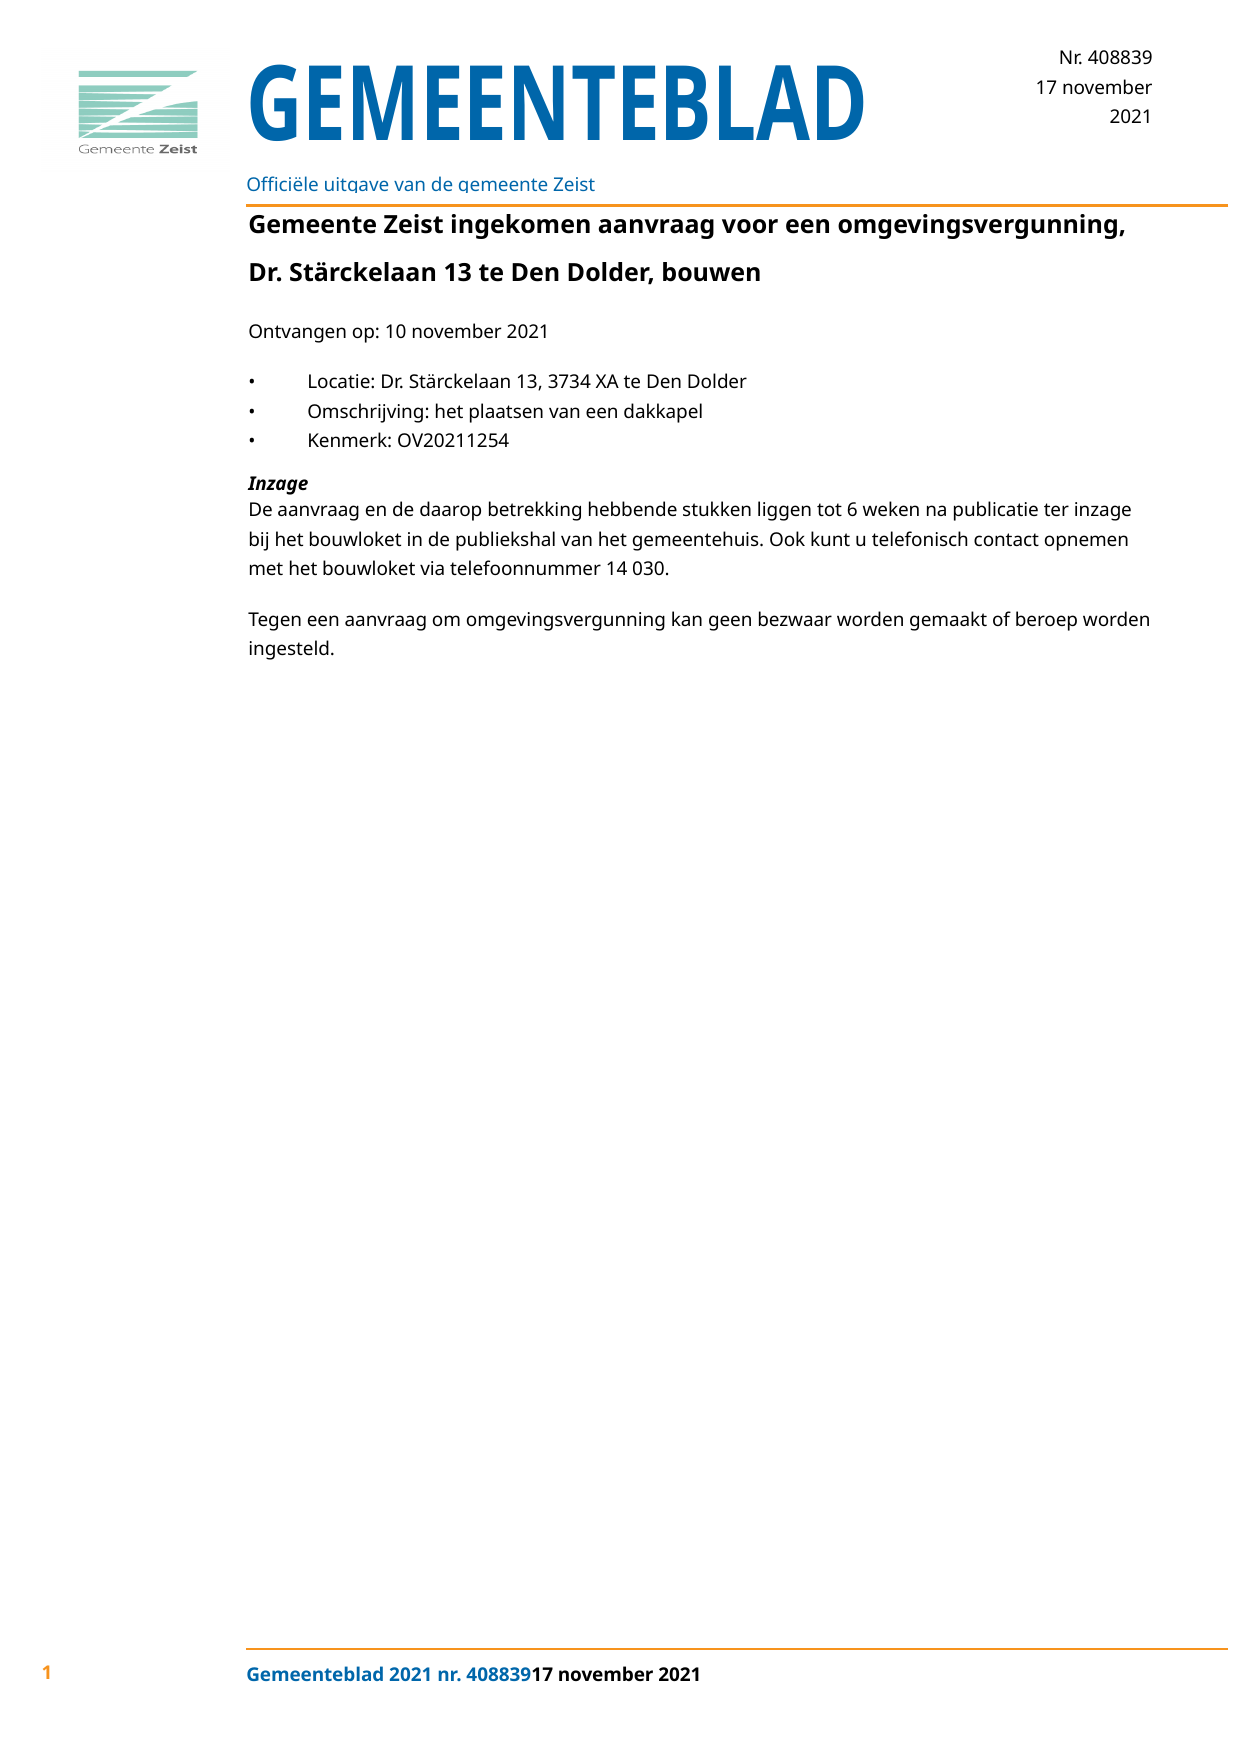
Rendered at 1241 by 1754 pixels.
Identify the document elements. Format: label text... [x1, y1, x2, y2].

text Tegen een aanvraag om omgevingsvergunning kan geen bezwaar worden gemaakt of beroep worden ingesteld. [248, 606, 1152, 661]
list Locatie: Dr. Stärckelaan 13, 3734 XA te Den Dolder [248, 368, 1152, 394]
text Ontvangen op: 10 november 2021 [248, 318, 1152, 344]
text Gemeente Zeist ingekomen aanvraag voor een omgevingsvergunning, Dr. Stärckelaan 13 te Den Dolder, bouwen [248, 207, 1152, 288]
text De aanvraag en de daarop betrekking hebbende stukken liggen tot 6 weken na publicatie ter inzage bij het bouwloket in de publiekshal van het gemeentehuis. Ook kunt u telefonisch contact opnemen met het bouwloket via telefoonnummer 14 030. [248, 496, 1152, 581]
list Omschrijving: het plaatsen van een dakkapel [248, 398, 1152, 424]
list Kenmerk: OV20211254 [248, 427, 1152, 453]
text Inzage [248, 471, 1152, 496]
picture [41, 47, 231, 172]
